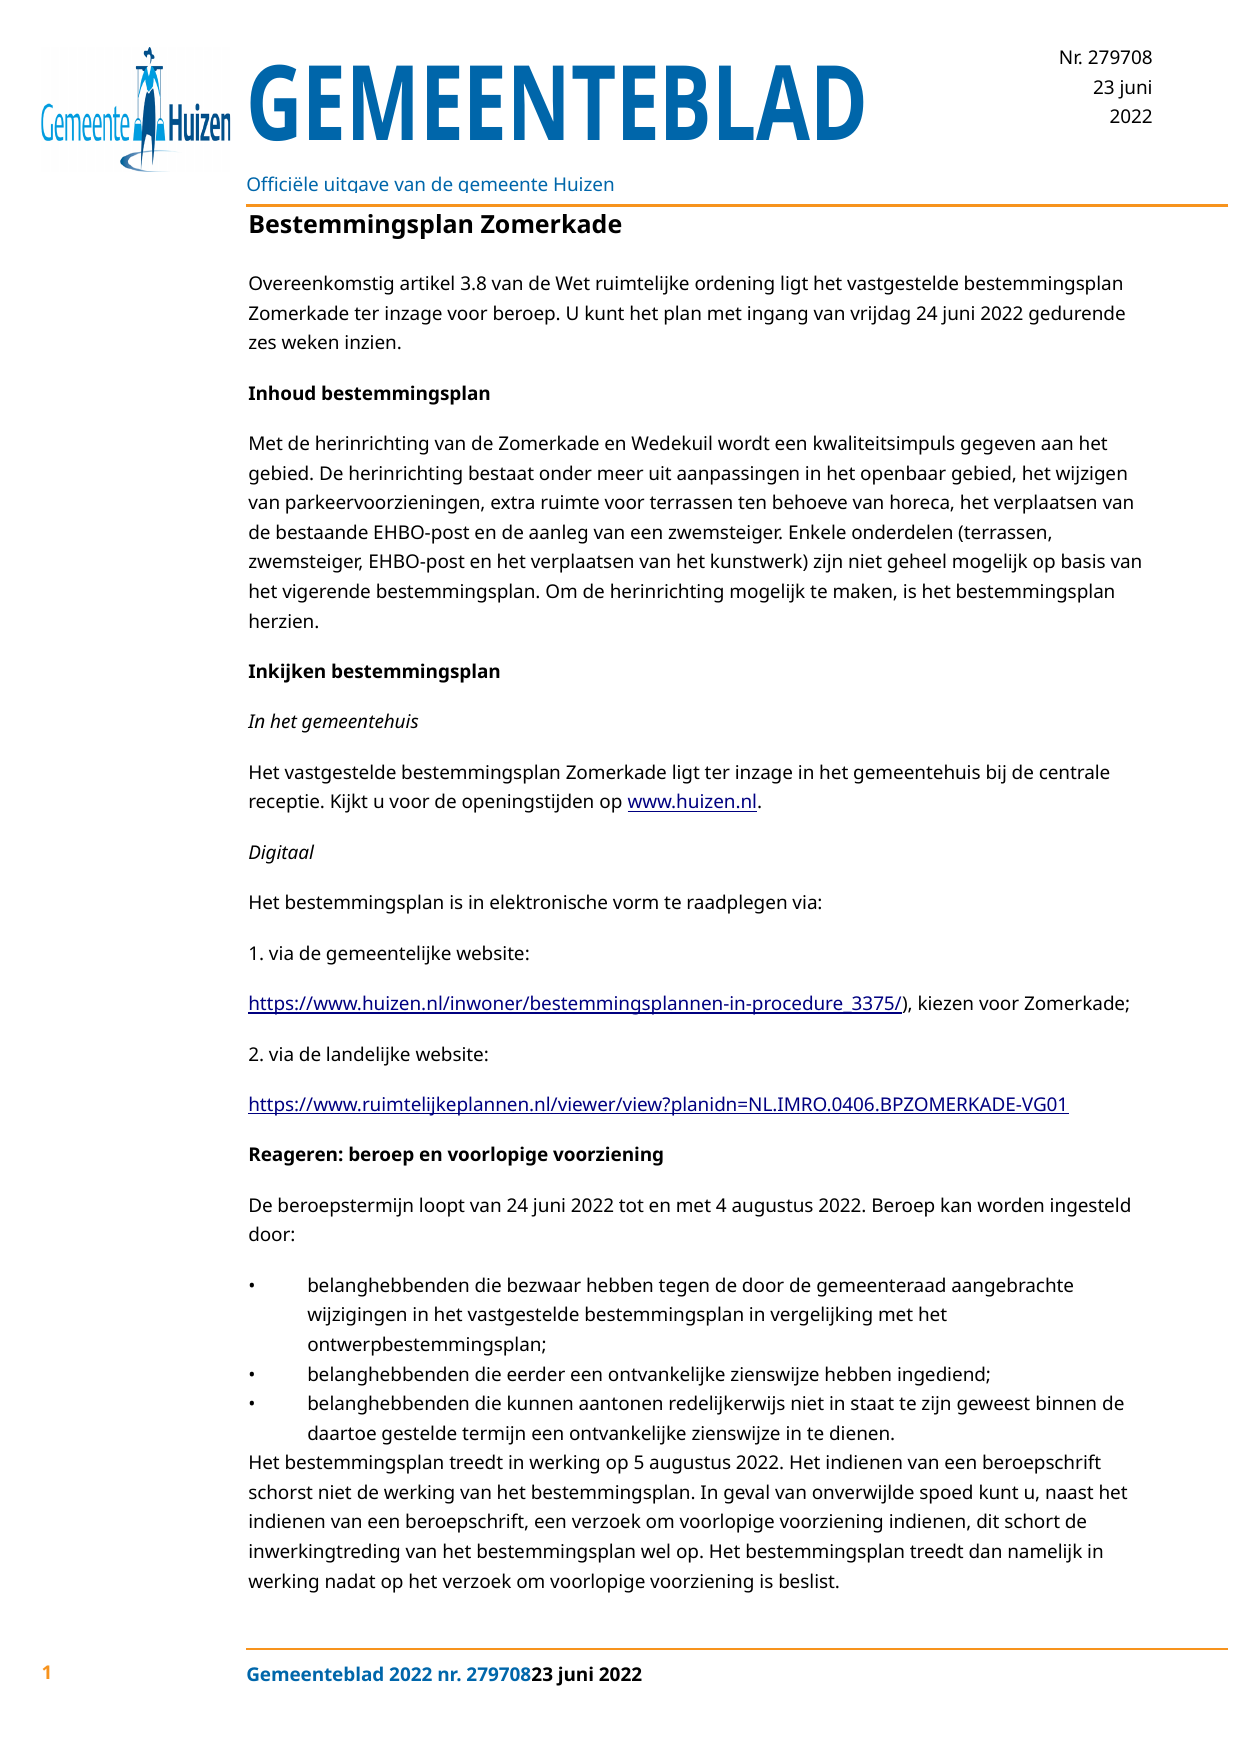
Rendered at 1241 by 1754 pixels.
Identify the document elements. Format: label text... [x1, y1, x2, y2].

text 2. via de landelijke website: [248, 1041, 1152, 1066]
list belanghebbenden die kunnen aantonen redelijkerwijs niet in staat te zijn geweest binnen de daartoe gestelde termijn een ontvankelijke zienswijze in te dienen. [248, 1390, 1152, 1446]
text 1. via de gemeentelijke website: [248, 940, 1152, 966]
text Overeenkomstig artikel 3.8 van de Wet ruimtelijke ordening ligt het vastgestelde bestemmingsplan Zomerkade ter inzage voor beroep. U kunt het plan met ingang van vrijdag 24 juni 2022 gedurende zes weken inzien. [248, 270, 1152, 355]
text De beroepstermijn loopt van 24 juni 2022 tot en met 4 augustus 2022. Beroep kan worden ingesteld door: [248, 1192, 1152, 1247]
text https://www.ruimtelijkeplannen.nl/viewer/view?planidn=NL.IMRO.0406.BPZOMERKADE-VG01 [248, 1091, 1152, 1117]
text Het bestemmingsplan treedt in werking op 5 augustus 2022. Het indienen van een beroepschrift schorst niet de werking van het bestemmingsplan. In geval van onverwijlde spoed kunt u, naast het indienen van een beroepschrift, een verzoek om voorlopige voorziening indienen, dit schort de inwerkingtreding van het bestemmingsplan wel op. Het bestemmingsplan treedt dan namelijk in werking nadat op het verzoek om voorlopige voorziening is beslist. [248, 1449, 1152, 1593]
text In het gemeentehuis [248, 709, 1152, 734]
list belanghebbenden die bezwaar hebben tegen de door de gemeenteraad aangebrachte wijzigingen in het vastgestelde bestemmingsplan in vergelijking met het ontwerpbestemmingsplan; [248, 1272, 1152, 1357]
text Reageren: beroep en voorlopige voorziening [248, 1142, 1152, 1167]
text Inhoud bestemmingsplan [248, 380, 1152, 406]
picture [41, 47, 231, 172]
text Digitaal [248, 839, 1152, 865]
text Het vastgestelde bestemmingsplan Zomerkade ligt ter inzage in het gemeentehuis bij de centrale receptie. Kijkt u voor de openingstijden op www.huizen.nl. [248, 759, 1152, 814]
text Bestemmingsplan Zomerkade [248, 207, 1152, 241]
list belanghebbenden die eerder een ontvankelijke zienswijze hebben ingediend; [248, 1361, 1152, 1386]
text Het bestemmingsplan is in elektronische vorm te raadplegen via: [248, 889, 1152, 915]
text Met de herinrichting van de Zomerkade en Wedekuil wordt een kwaliteitsimpuls gegeven aan het gebied. De herinrichting bestaat onder meer uit aanpassingen in het openbaar gebied, het wijzigen van parkeervoorzieningen, extra ruimte voor terrassen ten behoeve van horeca, het verplaatsen van de bestaande EHBO-post en de aanleg van een zwemsteiger. Enkele onderdelen (terrassen, zwemsteiger, EHBO-post en het verplaatsen van het kunstwerk) zijn niet geheel mogelijk op basis van het vigerende bestemmingsplan. Om de herinrichting mogelijk te maken, is het bestemmingsplan herzien. [248, 430, 1152, 633]
text https://www.huizen.nl/inwoner/bestemmingsplannen-in-procedure_3375/), kiezen voor Zomerkade; [248, 990, 1152, 1016]
text Inkijken bestemmingsplan [248, 658, 1152, 684]
